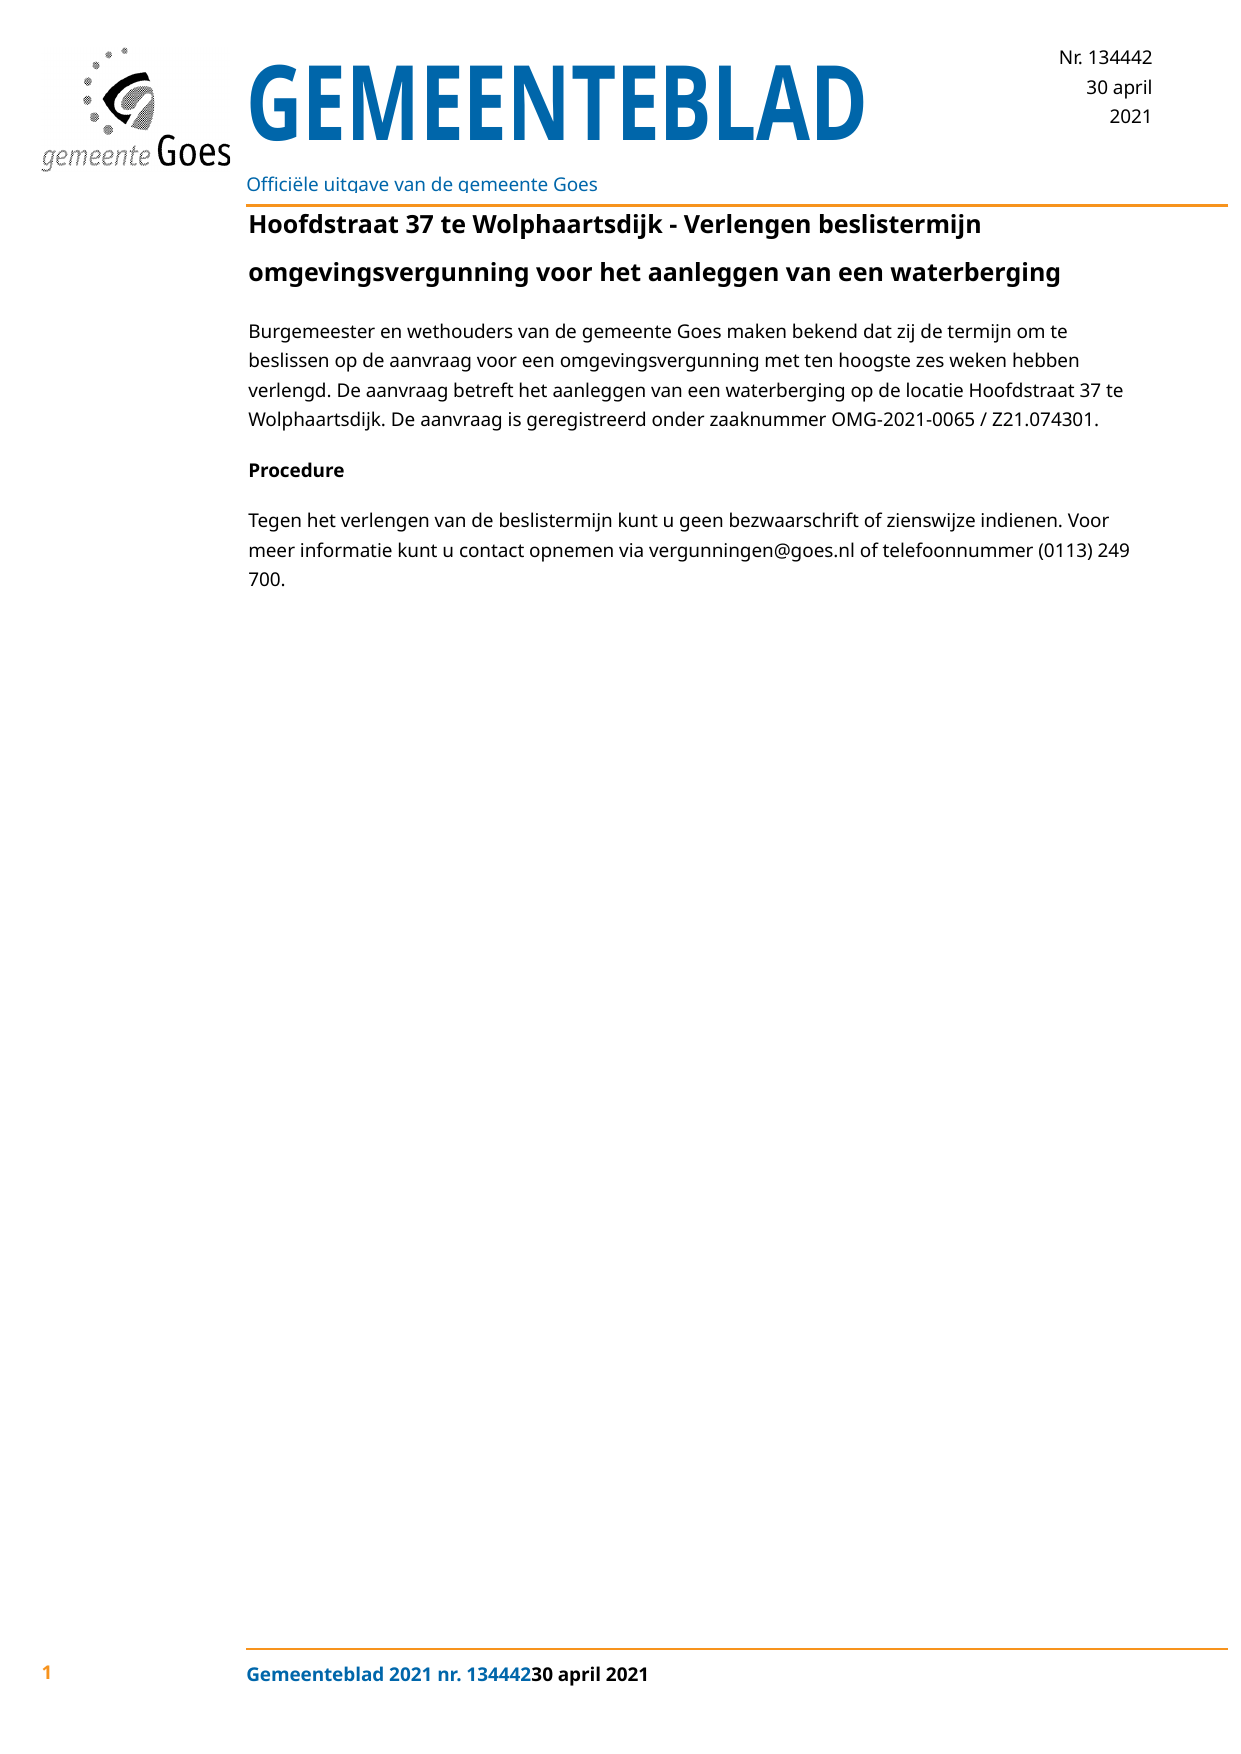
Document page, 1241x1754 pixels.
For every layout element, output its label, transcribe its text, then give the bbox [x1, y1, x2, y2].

text Hoofdstraat 37 te Wolphaartsdijk - Verlengen beslistermijn omgevingsvergunning voor het aanleggen van een waterberging [248, 207, 1152, 288]
picture [41, 47, 231, 172]
text Burgemeester en wethouders van de gemeente Goes maken bekend dat zij de termijn om te beslissen op de aanvraag voor een omgevingsvergunning met ten hoogste zes weken hebben verlengd. De aanvraag betreft het aanleggen van een waterberging op de locatie Hoofdstraat 37 te Wolphaartsdijk. De aanvraag is geregistreerd onder zaaknummer OMG-2021-0065 / Z21.074301. [248, 318, 1152, 432]
text Tegen het verlengen van de beslistermijn kunt u geen bezwaarschrift of zienswijze indienen. Voor meer informatie kunt u contact opnemen via vergunningen@goes.nl of telefoonnummer (0113) 249 700. [248, 507, 1152, 592]
text Procedure [248, 457, 1152, 483]
